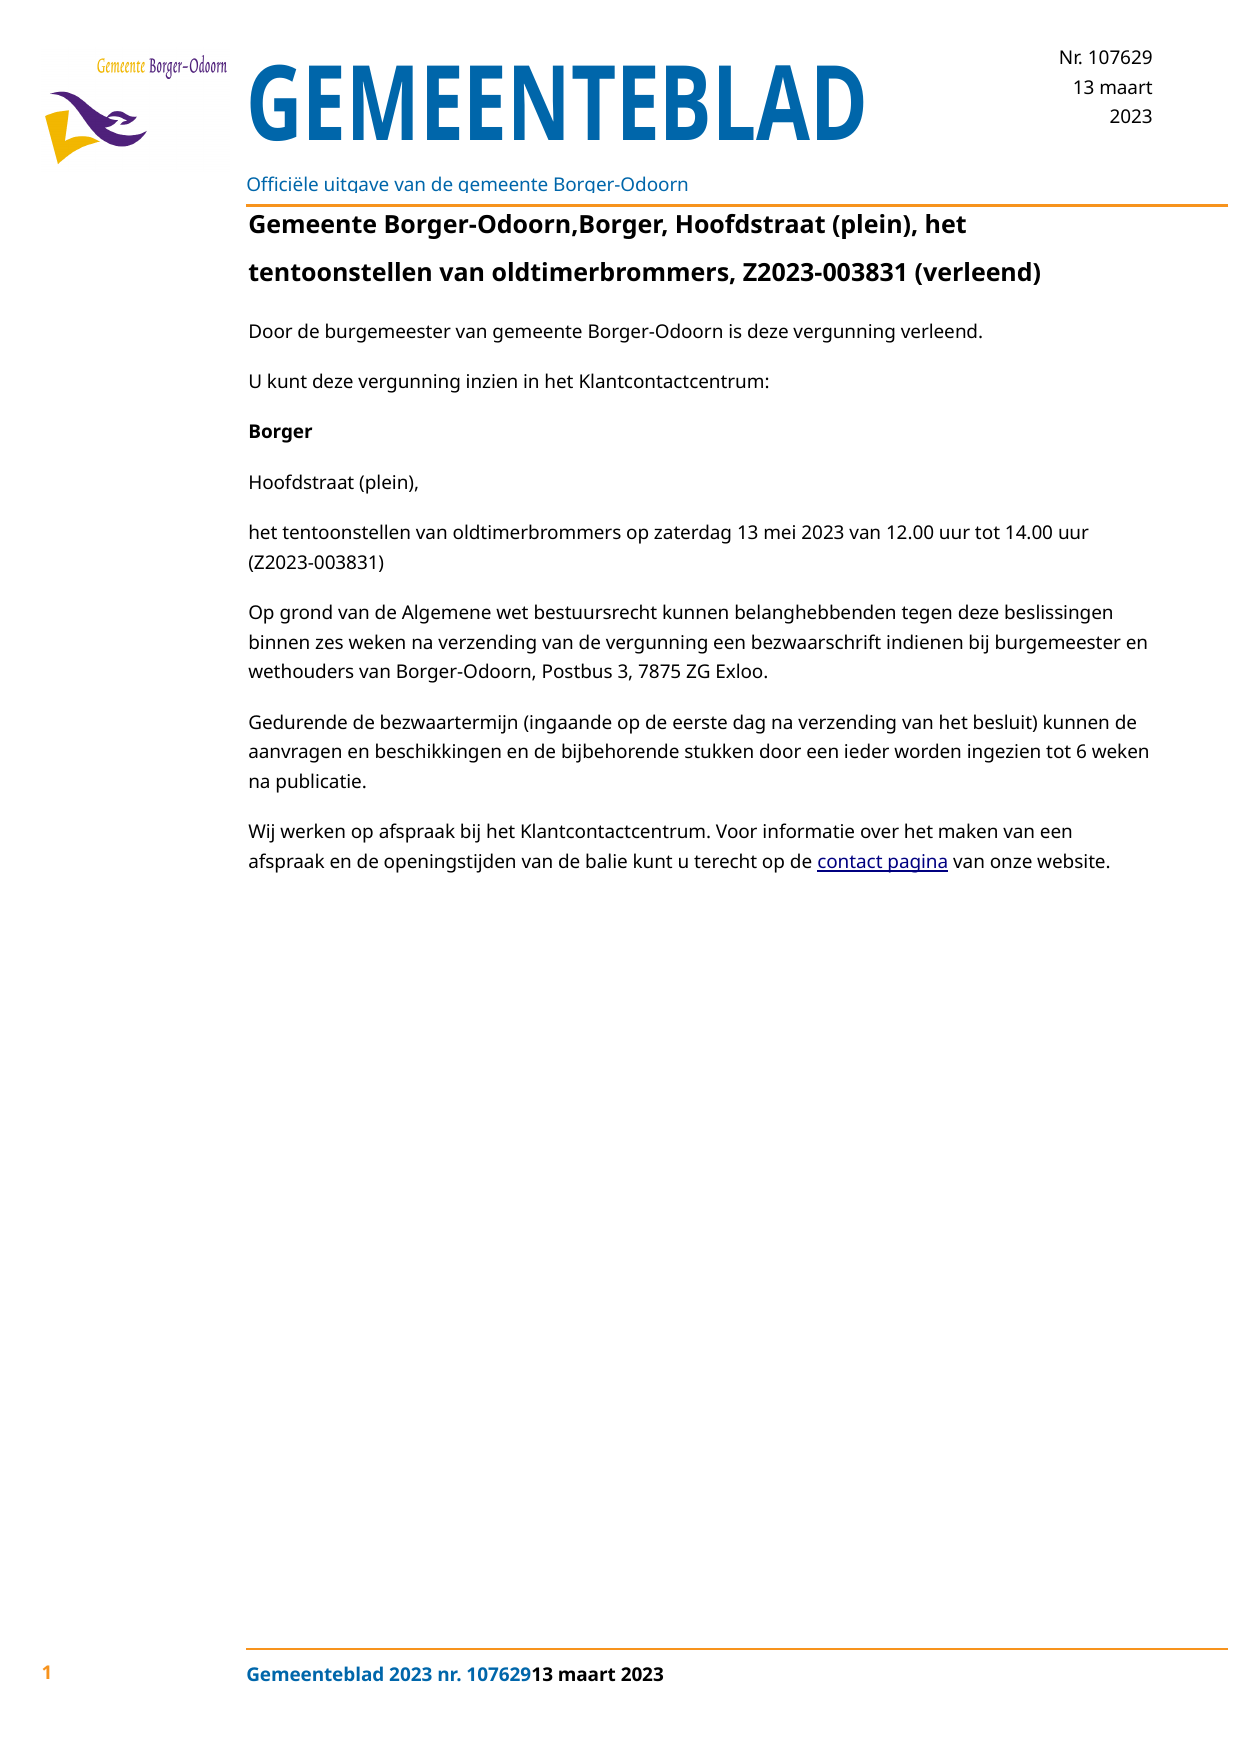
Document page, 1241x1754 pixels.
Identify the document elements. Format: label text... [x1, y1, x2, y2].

text U kunt deze vergunning inzien in het Klantcontactcentrum: [248, 368, 1152, 394]
text Op grond van de Algemene wet bestuursrecht kunnen belanghebbenden tegen deze beslissingen binnen zes weken na verzending van de vergunning een bezwaarschrift indienen bij burgemeester en wethouders van Borger-Odoorn, Postbus 3, 7875 ZG Exloo. [248, 599, 1152, 684]
text het tentoonstellen van oldtimerbrommers op zaterdag 13 mei 2023 van 12.00 uur tot 14.00 uur (Z2023-003831) [248, 519, 1152, 575]
text Gemeente Borger-Odoorn,Borger, Hoofdstraat (plein), het tentoonstellen van oldtimerbrommers, Z2023-003831 (verleend) [248, 207, 1152, 288]
text Wij werken op afspraak bij het Klantcontactcentrum. Voor informatie over het maken van een afspraak en de openingstijden van de balie kunt u terecht op de contact pagina van onze website. [248, 819, 1152, 874]
text Borger [248, 419, 1152, 444]
text Door de burgemeester van gemeente Borger-Odoorn is deze vergunning verleend. [248, 318, 1152, 344]
picture [41, 47, 231, 172]
text Gedurende de bezwaartermijn (ingaande op de eerste dag na verzending van het besluit) kunnen de aanvragen en beschikkingen en de bijbehorende stukken door een ieder worden ingezien tot 6 weken na publicatie. [248, 709, 1152, 794]
text Hoofdstraat (plein), [248, 469, 1152, 495]
